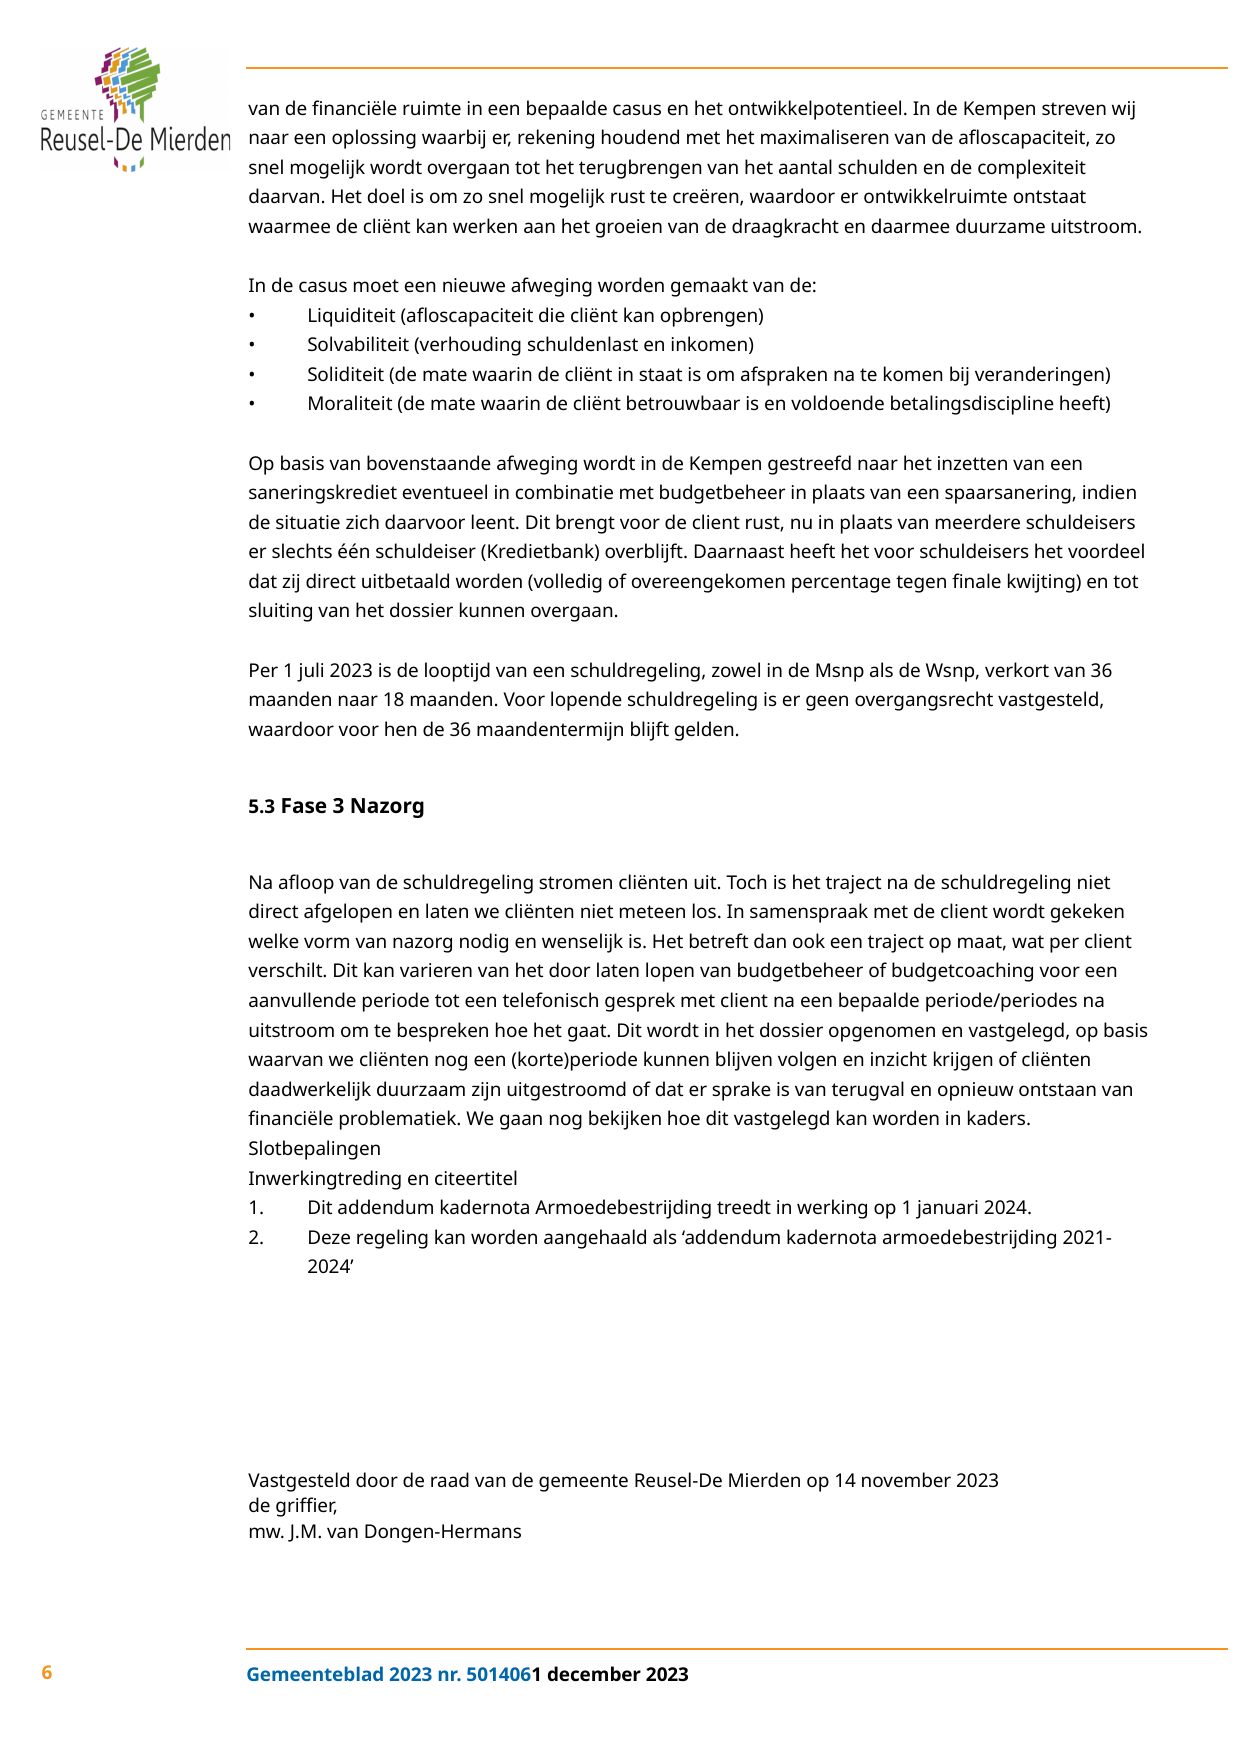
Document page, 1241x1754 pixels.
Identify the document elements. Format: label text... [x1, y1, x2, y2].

text Op basis van bovenstaande afweging wordt in de Kempen gestreefd naar het inzetten van een saneringskrediet eventueel in combinatie met budgetbeheer in plaats van een spaarsanering, indien de situatie zich daarvoor leent. Dit brengt voor de client rust, nu in plaats van meerdere schuldeisers er slechts één schuldeiser (Kredietbank) overblijft. Daarnaast heeft het voor schuldeisers het voordeel dat zij direct uitbetaald worden (volledig of overeengekomen percentage tegen finale kwijting) en tot sluiting van het dossier kunnen overgaan. [248, 450, 1152, 623]
list Moraliteit (de mate waarin de cliënt betrouwbaar is en voldoende betalingsdiscipline heeft) [248, 391, 1152, 416]
text de griffier, [248, 1492, 1152, 1518]
text Slotbepalingen [248, 1135, 1152, 1161]
text 5.3 Fase 3 Nazorg [248, 791, 1152, 820]
list Deze regeling kan worden aangehaald als ‘addendum kadernota armoedebestrijding 2021-2024’ [248, 1224, 1152, 1279]
picture [41, 47, 231, 172]
text Per 1 juli 2023 is de looptijd van een schuldregeling, zowel in de Msnp als de Wsnp, verkort van 36 maanden naar 18 maanden. Voor lopende schuldregeling is er geen overgangsrecht vastgesteld, waardoor voor hen de 36 maandentermijn blijft gelden. [248, 657, 1152, 742]
text Vastgesteld door de raad van de gemeente Reusel-De Mierden op 14 november 2023 [248, 1467, 1152, 1492]
text van de financiële ruimte in een bepaalde casus en het ontwikkelpotentieel. In de Kempen streven wij naar een oplossing waarbij er, rekening houdend met het maximaliseren van de afloscapaciteit, zo snel mogelijk wordt overgaan tot het terugbrengen van het aantal schulden en de complexiteit daarvan. Het doel is om zo snel mogelijk rust te creëren, waardoor er ontwikkelruimte ontstaat waarmee de cliënt kan werken aan het groeien van de draagkracht en daarmee duurzame uitstroom. [248, 95, 1152, 239]
list Soliditeit (de mate waarin de cliënt in staat is om afspraken na te komen bij veranderingen) [248, 361, 1152, 387]
text mw. J.M. van Dongen-Hermans [248, 1518, 1152, 1544]
list Liquiditeit (afloscapaciteit die cliënt kan opbrengen) [248, 302, 1152, 328]
text Inwerkingtreding en citeertitel [248, 1165, 1152, 1191]
text In de casus moet een nieuwe afweging worden gemaakt van de: [248, 272, 1152, 298]
text Na afloop van de schuldregeling stromen cliënten uit. Toch is het traject na de schuldregeling niet direct afgelopen en laten we cliënten niet meteen los. In samenspraak met de client wordt gekeken welke vorm van nazorg nodig en wenselijk is. Het betreft dan ook een traject op maat, wat per client verschilt. Dit kan varieren van het door laten lopen van budgetbeheer of budgetcoaching voor een aanvullende periode tot een telefonisch gesprek met client na een bepaalde periode/periodes na uitstroom om te bespreken hoe het gaat. Dit wordt in het dossier opgenomen en vastgelegd, op basis waarvan we cliënten nog een (korte)periode kunnen blijven volgen en inzicht krijgen of cliënten daadwerkelijk duurzaam zijn uitgestroomd of dat er sprake is van terugval en opnieuw ontstaan van financiële problematiek. We gaan nog bekijken hoe dit vastgelegd kan worden in kaders. [248, 869, 1152, 1131]
list Solvabiliteit (verhouding schuldenlast en inkomen) [248, 331, 1152, 357]
list Dit addendum kadernota Armoedebestrijding treedt in werking op 1 januari 2024. [248, 1194, 1152, 1220]
